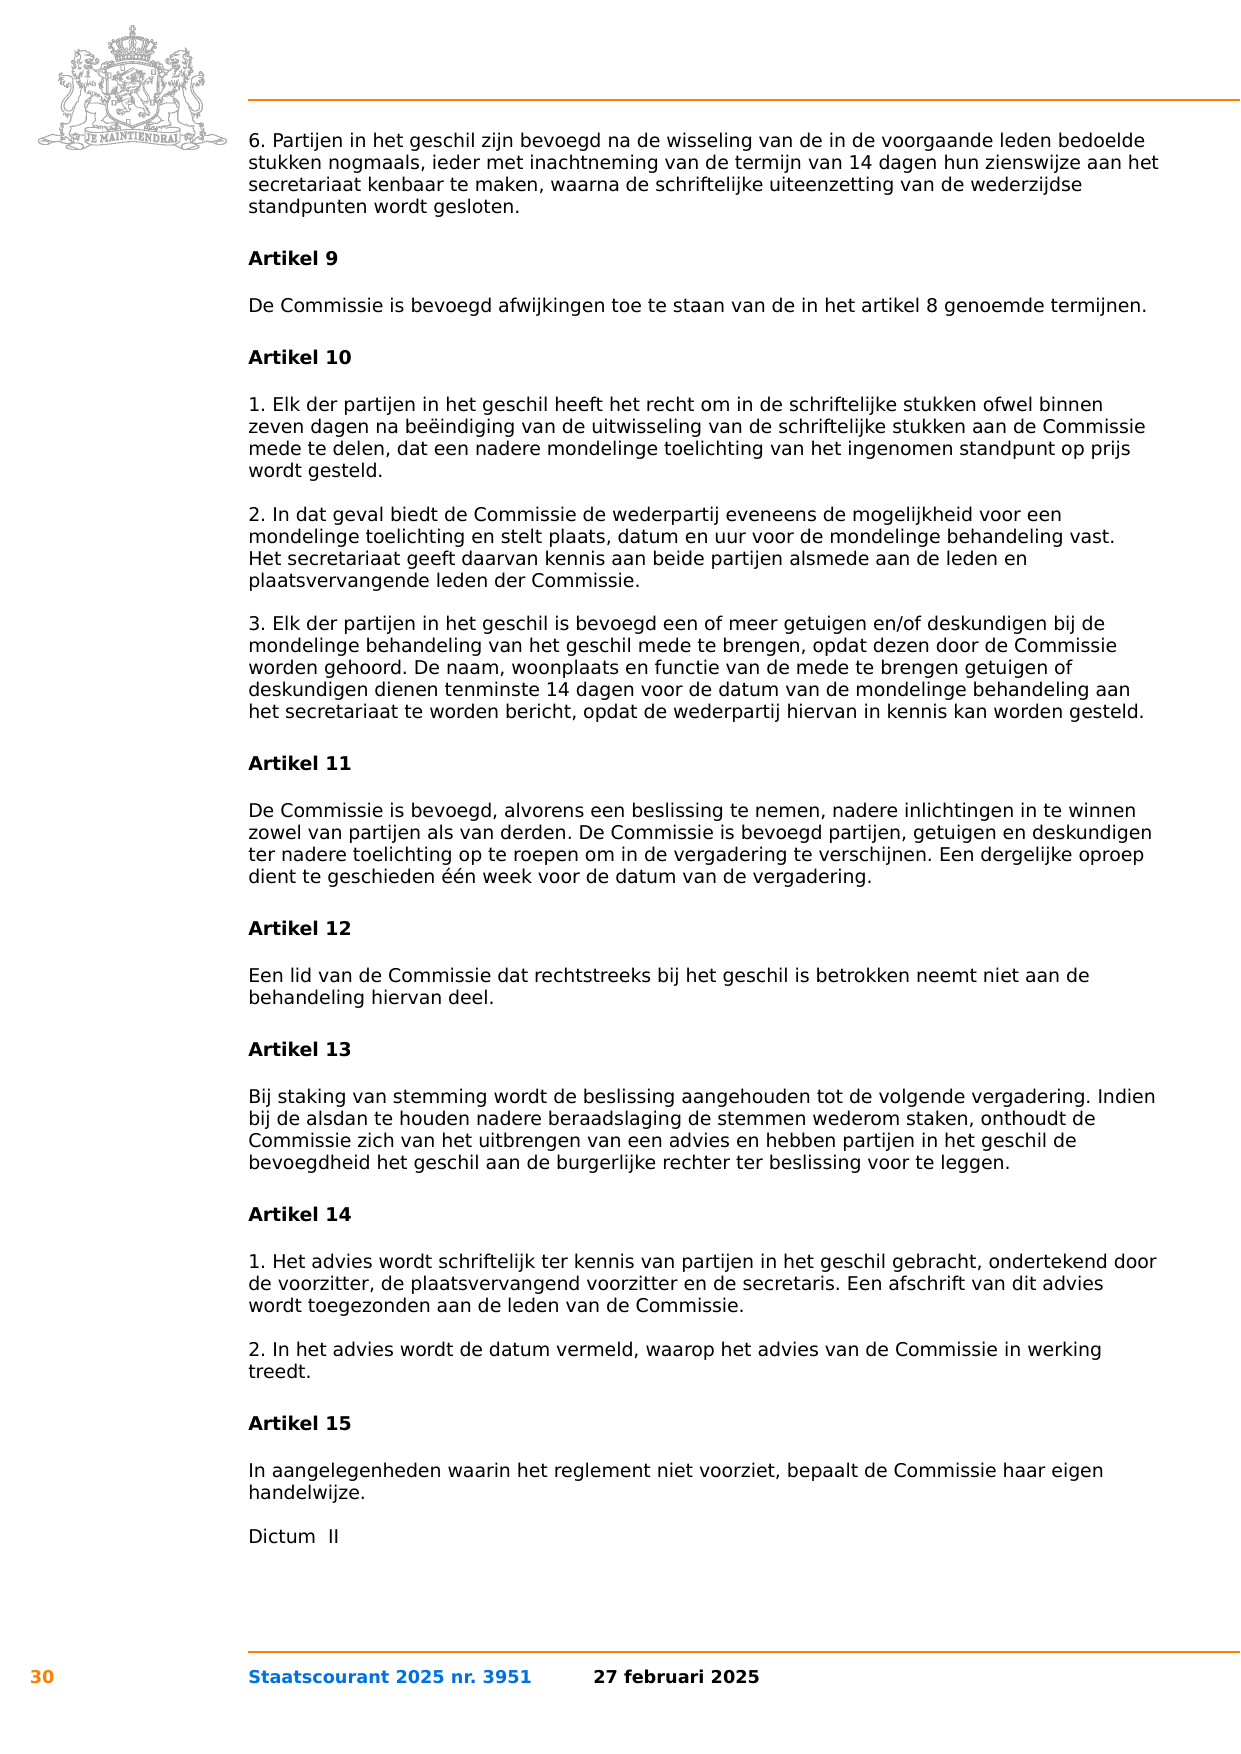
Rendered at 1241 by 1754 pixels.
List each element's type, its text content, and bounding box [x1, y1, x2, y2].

subtitle Artikel 11 [248, 753, 1163, 775]
subtitle Artikel 10 [248, 347, 1163, 369]
text Een lid van de Commissie dat rechtstreeks bij het geschil is betrokken neemt niet aan de behandeling hiervan deel. [248, 965, 1163, 1009]
subtitle Artikel 13 [248, 1039, 1163, 1061]
text De Commissie is bevoegd, alvorens een beslissing te nemen, nadere inlichtingen in te winnen zowel van partijen als van derden. De Commissie is bevoegd partijen, getuigen en deskundigen ter nadere toelichting op te roepen om in de vergadering te verschijnen. Een dergelijke oproep dient te geschieden één week voor de datum van de vergadering. [248, 800, 1163, 888]
text 2. In dat geval biedt de Commissie de wederpartij eveneens de mogelijkheid voor een mondelinge toelichting en stelt plaats, datum en uur voor de mondelinge behandeling vast. [248, 503, 1163, 547]
subtitle Artikel 14 [248, 1204, 1163, 1226]
text 1. Het advies wordt schriftelijk ter kennis van partijen in het geschil gebracht, ondertekend door de voorzitter, de plaatsvervangend voorzitter en de secretaris. Een afschrift van dit advies wordt toegezonden aan de leden van de Commissie. [248, 1251, 1163, 1317]
text 1. Elk der partijen in het geschil heeft het recht om in de schriftelijke stukken ofwel binnen zeven dagen na beëindiging van de uitwisseling van de schriftelijke stukken aan de Commissie mede te delen, dat een nadere mondelinge toelichting van het ingenomen standpunt op prijs wordt gesteld. [248, 394, 1163, 482]
text 2. In het advies wordt de datum vermeld, waarop het advies van de Commissie in werking treedt. [248, 1339, 1163, 1383]
picture [38, 25, 227, 150]
text Dictum II [248, 1526, 1163, 1547]
subtitle Artikel 9 [248, 248, 1163, 270]
subtitle Artikel 15 [248, 1413, 1163, 1435]
text 6. Partijen in het geschil zijn bevoegd na de wisseling van de in de voorgaande leden bedoelde stukken nogmaals, ieder met inachtneming van de termijn van 14 dagen hun zienswijze aan het secretariaat kenbaar te maken, waarna de schriftelijke uiteenzetting van de wederzijdse standpunten wordt gesloten. [248, 130, 1163, 218]
text Het secretariaat geeft daarvan kennis aan beide partijen alsmede aan de leden en plaatsvervangende leden der Commissie. [248, 547, 1163, 591]
subtitle Artikel 12 [248, 918, 1163, 940]
text 3. Elk der partijen in het geschil is bevoegd een of meer getuigen en/of deskundigen bij de mondelinge behandeling van het geschil mede te brengen, opdat dezen door de Commissie worden gehoord. De naam, woonplaats en functie van de mede te brengen getuigen of deskundigen dienen tenminste 14 dagen voor de datum van de mondelinge behandeling aan het secretariaat te worden bericht, opdat de wederpartij hiervan in kennis kan worden gesteld. [248, 613, 1163, 723]
text De Commissie is bevoegd afwijkingen toe te staan van de in het artikel 8 genoemde termijnen. [248, 295, 1163, 317]
text Bij staking van stemming wordt de beslissing aangehouden tot de volgende vergadering. Indien bij de alsdan te houden nadere beraadslaging de stemmen wederom staken, onthoudt de Commissie zich van het uitbrengen van een advies en hebben partijen in het geschil de bevoegdheid het geschil aan de burgerlijke rechter ter beslissing voor te leggen. [248, 1086, 1163, 1174]
text In aangelegenheden waarin het reglement niet voorziet, bepaalt de Commissie haar eigen handelwijze. [248, 1460, 1163, 1504]
